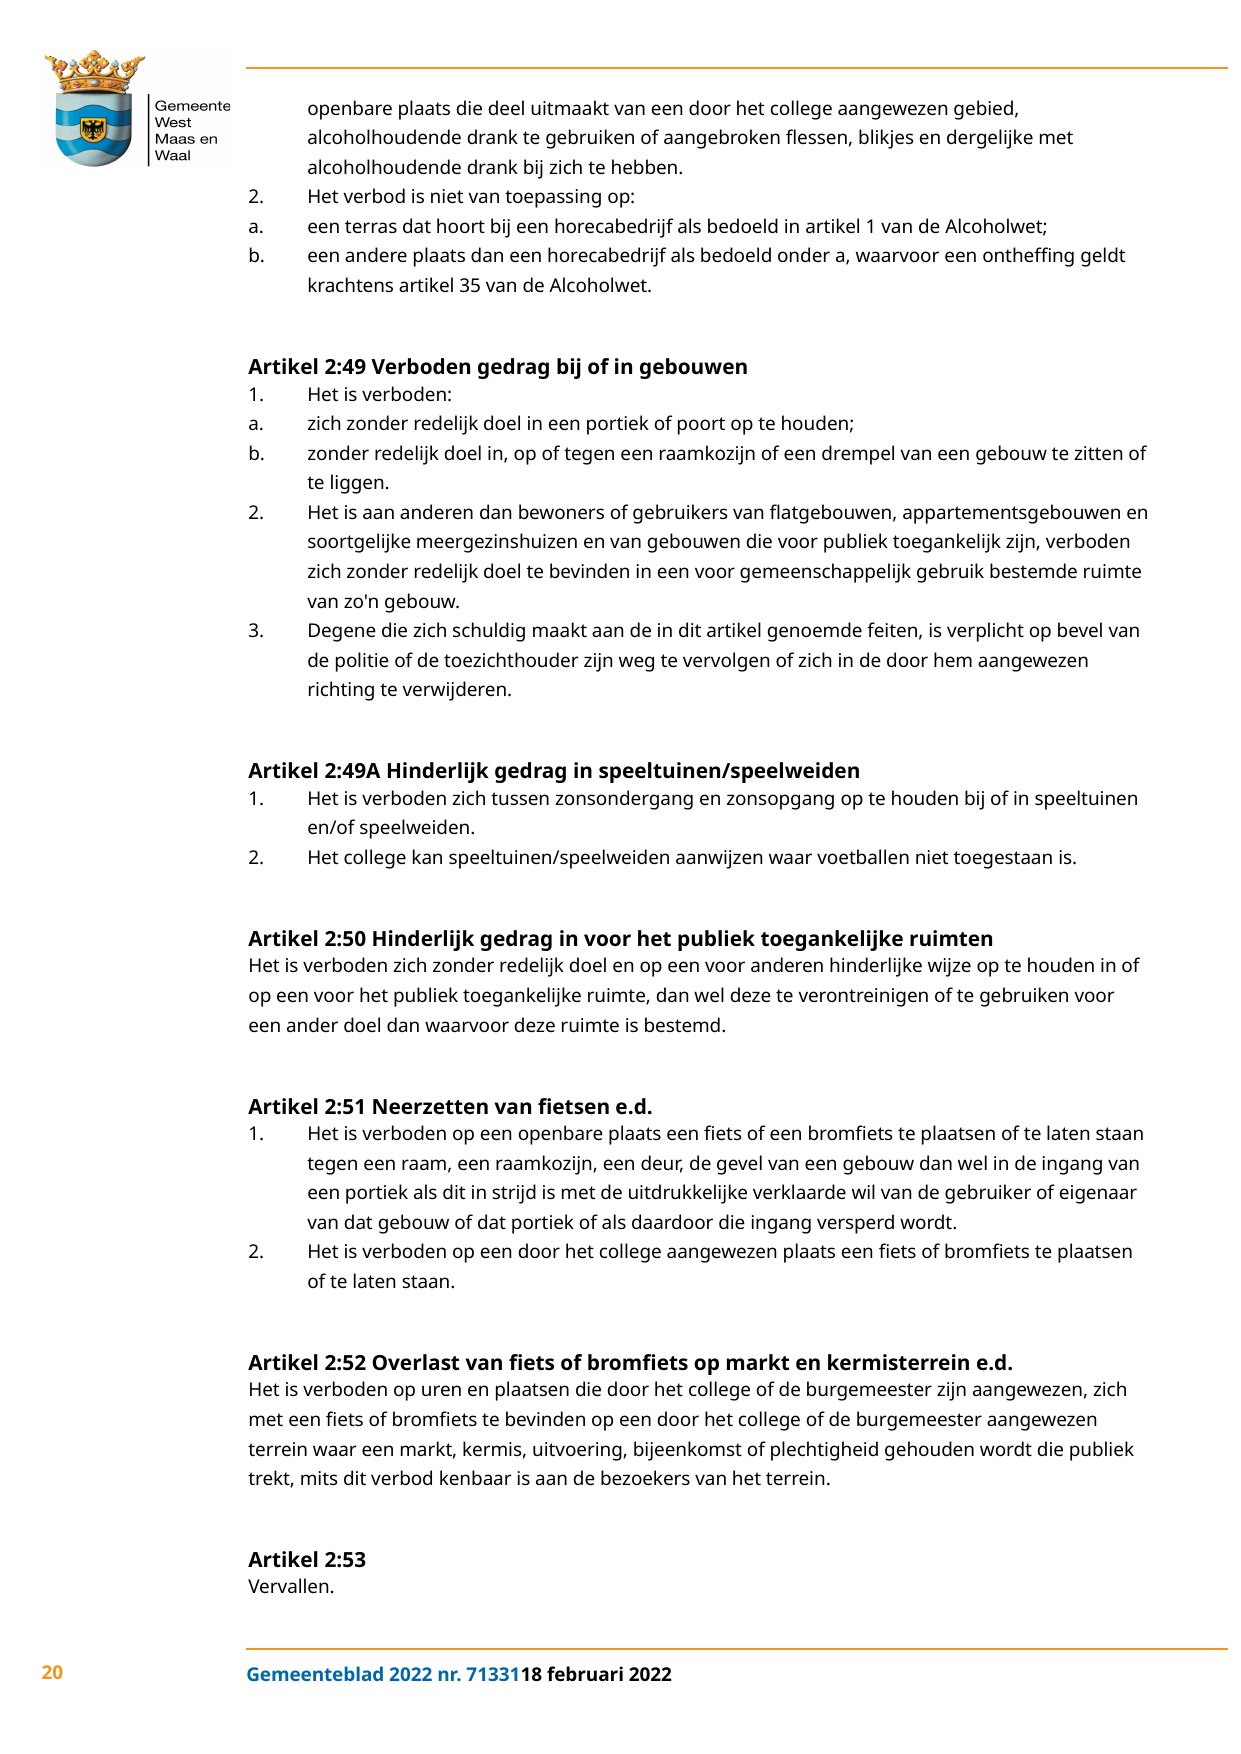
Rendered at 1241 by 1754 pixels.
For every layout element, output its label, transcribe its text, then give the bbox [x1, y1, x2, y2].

picture [41, 47, 231, 172]
text Artikel 2:51 Neerzetten van fietsen e.d. [248, 1092, 1152, 1120]
list Het is verboden op een door het college aangewezen plaats een fiets of bromfiets te plaatsen of te laten staan. [248, 1238, 1152, 1294]
list Het is verboden op een openbare plaats een fiets of een bromfiets te plaatsen of te laten staan tegen een raam, een raamkozijn, een deur, de gevel van een gebouw dan wel in de ingang van een portiek als dit in strijd is met de uitdrukkelijke verklaarde wil van de gebruiker of eigenaar van dat gebouw of dat portiek of als daardoor die ingang versperd wordt. [248, 1120, 1152, 1235]
list Degene die zich schuldig maakt aan de in dit artikel genoemde feiten, is verplicht op bevel van de politie of de toezichthouder zijn weg te vervolgen of zich in de door hem aangewezen richting te verwijderen. [248, 617, 1152, 702]
text Het is verboden zich zonder redelijk doel en op een voor anderen hinderlijke wijze op te houden in of op een voor het publiek toegankelijke ruimte, dan wel deze te verontreinigen of te gebruiken voor een ander doel dan waarvoor deze ruimte is bestemd. [248, 953, 1152, 1037]
text Artikel 2:52 Overlast van fiets of bromfiets op markt en kermisterrein e.d. [248, 1348, 1152, 1377]
list een terras dat hoort bij een horecabedrijf als bedoeld in artikel 1 van de Alcoholwet; [248, 213, 1152, 239]
list zich zonder redelijk doel in een portiek of poort op te houden; [248, 410, 1152, 436]
text Het is verboden op uren en plaatsen die door het college of de burgemeester zijn aangewezen, zich met een fiets of bromfiets te bevinden op een door het college of de burgemeester aangewezen terrein waar een markt, kermis, uitvoering, bijeenkomst of plechtigheid gehouden wordt die publiek trekt, mits dit verbod kenbaar is aan de bezoekers van het terrein. [248, 1377, 1152, 1491]
text Vervallen. [248, 1574, 1152, 1599]
list Het is verboden: [248, 381, 1152, 406]
text Artikel 2:49A Hinderlijk gedrag in speeltuinen/speelweiden [248, 757, 1152, 785]
text Artikel 2:53 [248, 1545, 1152, 1574]
text Artikel 2:49 Verboden gedrag bij of in gebouwen [248, 352, 1152, 381]
list een andere plaats dan een horecabedrijf als bedoeld onder a, waarvoor een ontheffing geldt krachtens artikel 35 van de Alcoholwet. [248, 243, 1152, 298]
list Het college kan speeltuinen/speelweiden aanwijzen waar voetballen niet toegestaan is. [248, 844, 1152, 870]
list Het is aan anderen dan bewoners of gebruikers van flatgebouwen, appartementsgebouwen en soortgelijke meergezinshuizen en van gebouwen die voor publiek toegankelijk zijn, verboden zich zonder redelijk doel te bevinden in een voor gemeenschappelijk gebruik bestemde ruimte van zo'n gebouw. [248, 499, 1152, 613]
list openbare plaats die deel uitmaakt van een door het college aangewezen gebied, alcoholhoudende drank te gebruiken of aangebroken flessen, blikjes en dergelijke met alcoholhoudende drank bij zich te hebben. [248, 95, 1152, 180]
list zonder redelijk doel in, op of tegen een raamkozijn of een drempel van een gebouw te zitten of te liggen. [248, 440, 1152, 495]
text Artikel 2:50 Hinderlijk gedrag in voor het publiek toegankelijke ruimten [248, 924, 1152, 953]
list Het is verboden zich tussen zonsondergang en zonsopgang op te houden bij of in speeltuinen en/of speelweiden. [248, 785, 1152, 840]
list Het verbod is niet van toepassing op: [248, 183, 1152, 209]
